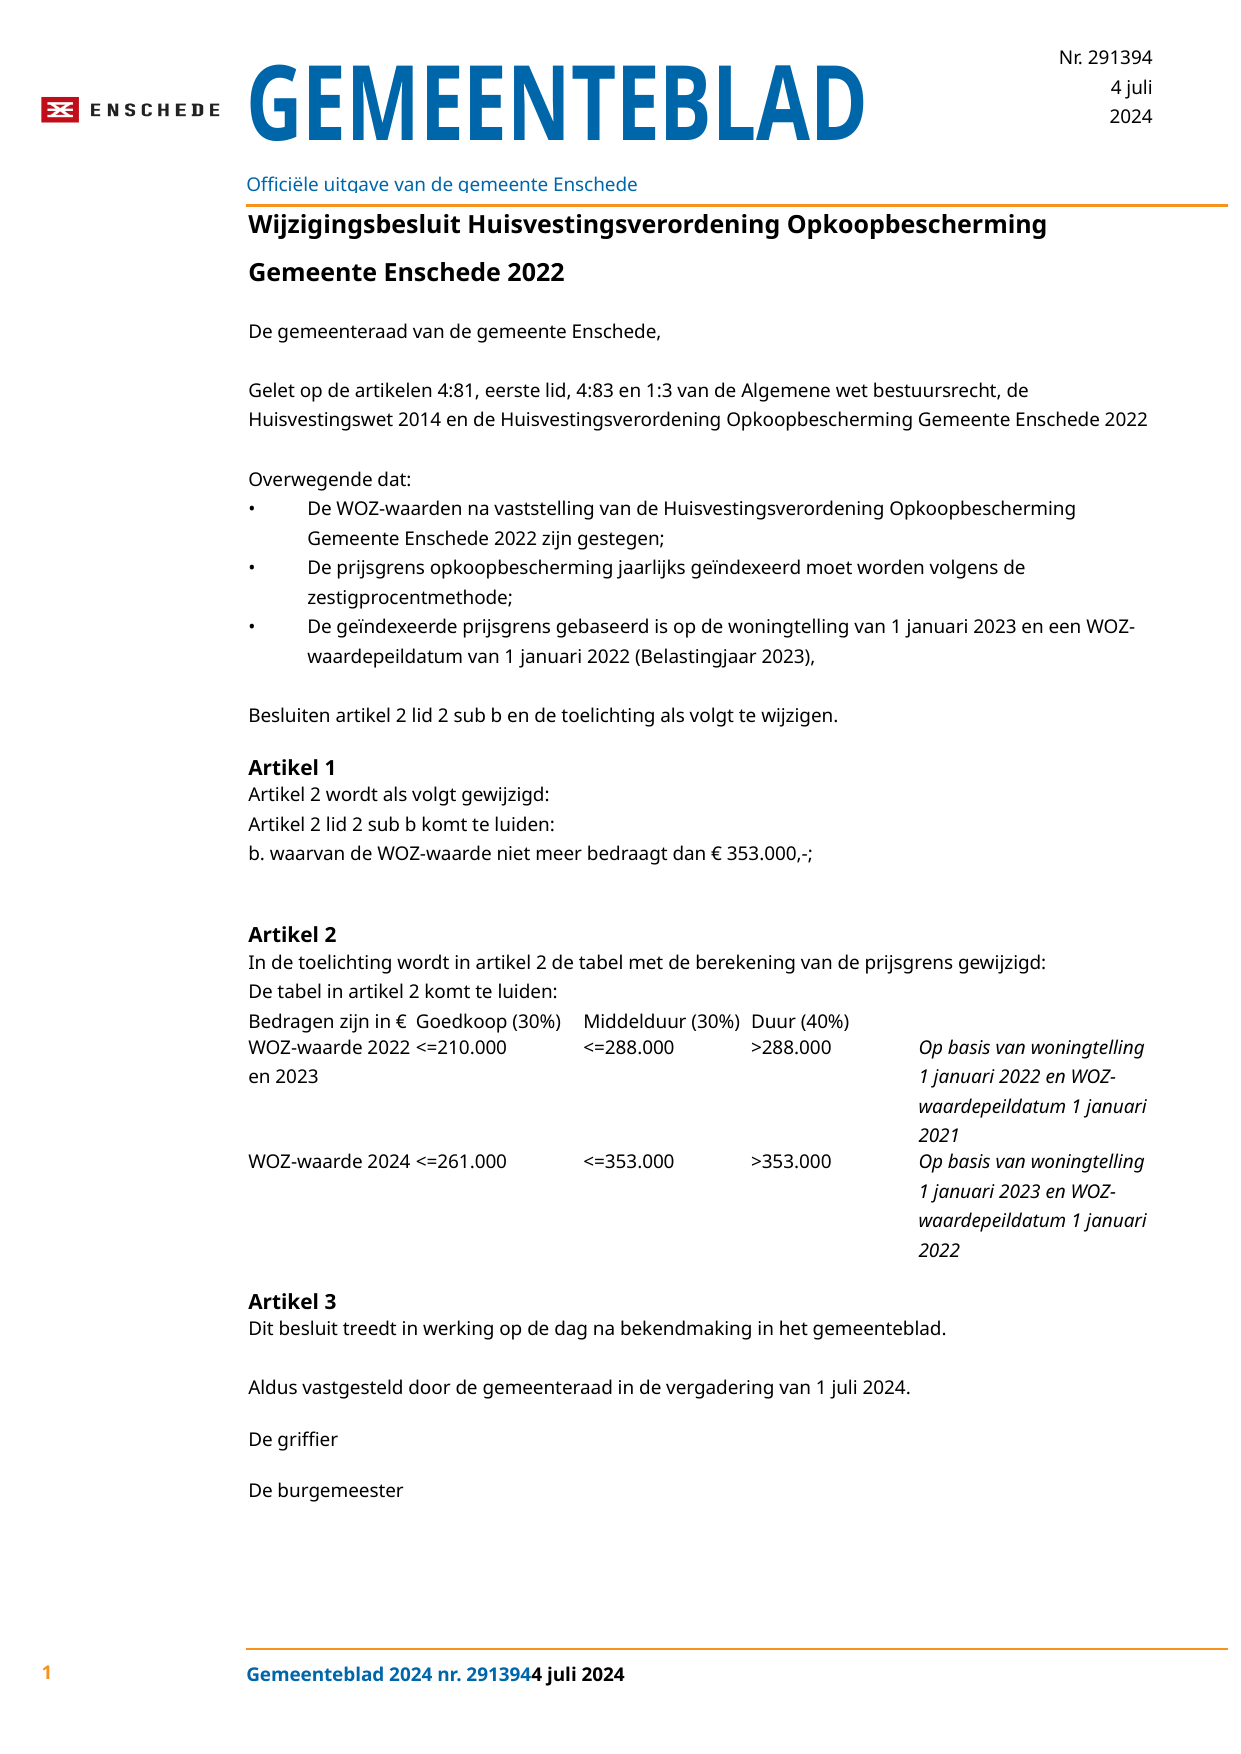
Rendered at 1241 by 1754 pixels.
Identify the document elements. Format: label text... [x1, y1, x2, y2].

table_cell <=353.000 [583, 1149, 751, 1263]
table_cell <=210.000 [416, 1034, 583, 1148]
text Aldus vastgesteld door de gemeenteraad in de vergadering van 1 juli 2024. [248, 1374, 1152, 1400]
text De burgemeester [248, 1477, 1152, 1503]
text Artikel 1 [248, 753, 1152, 781]
table_cell WOZ-waarde 2022 en 2023 [248, 1034, 416, 1148]
table_cell >288.000 [751, 1034, 918, 1148]
table_cell Op basis van woningtelling 1 januari 2023 en WOZ-waardepeildatum 1 januari 2022 [918, 1149, 1152, 1263]
text De gemeenteraad van de gemeente Enschede, [248, 318, 1152, 344]
text In de toelichting wordt in artikel 2 de tabel met de berekening van de prijsgrens gewijzigd: [248, 949, 1152, 975]
table_header Goedkoop (30%) [416, 1008, 583, 1034]
text Artikel 2 lid 2 sub b komt te luiden: [248, 811, 1152, 837]
table_header [918, 1008, 1152, 1034]
text Artikel 2 wordt als volgt gewijzigd: [248, 781, 1152, 807]
text De tabel in artikel 2 komt te luiden: [248, 978, 1152, 1004]
table_header Duur (40%) [751, 1008, 918, 1034]
picture [41, 47, 231, 172]
table_cell >353.000 [751, 1149, 918, 1263]
text Wijzigingsbesluit Huisvestingsverordening Opkoopbescherming Gemeente Enschede 2022 [248, 207, 1152, 288]
table_header Middelduur (30%) [583, 1008, 751, 1034]
list De geïndexeerde prijsgrens gebaseerd is op de woningtelling van 1 januari 2023 en een WOZ-waardepeildatum van 1 januari 2022 (Belastingjaar 2023), [248, 614, 1152, 669]
list De prijsgrens opkoopbescherming jaarlijks geïndexeerd moet worden volgens de zestigprocentmethode; [248, 554, 1152, 610]
text Dit besluit treedt in werking op de dag na bekendmaking in het gemeenteblad. [248, 1315, 1152, 1341]
list De WOZ-waarden na vaststelling van de Huisvestingsverordening Opkoopbescherming Gemeente Enschede 2022 zijn gestegen; [248, 495, 1152, 551]
text Artikel 2 [248, 921, 1152, 949]
text De griffier [248, 1426, 1152, 1452]
table_cell WOZ-waarde 2024 [248, 1149, 416, 1263]
text Besluiten artikel 2 lid 2 sub b en de toelichting als volgt te wijzigen. [248, 702, 1152, 728]
text Artikel 3 [248, 1287, 1152, 1315]
table_header Bedragen zijn in € [248, 1008, 416, 1034]
table_cell <=261.000 [416, 1149, 583, 1263]
text Overwegende dat: [248, 466, 1152, 492]
table_cell <=288.000 [583, 1034, 751, 1148]
text Gelet op de artikelen 4:81, eerste lid, 4:83 en 1:3 van de Algemene wet bestuursrecht, de Huisvestingswet 2014 en de Huisvestingsverordening Opkoopbescherming Gemeente Enschede 2022 [248, 377, 1152, 432]
table_cell Op basis van woningtelling 1 januari 2022 en WOZ-waardepeildatum 1 januari 2021 [918, 1034, 1152, 1148]
text b. waarvan de WOZ-waarde niet meer bedraagt dan € 353.000,-; [248, 841, 1152, 866]
